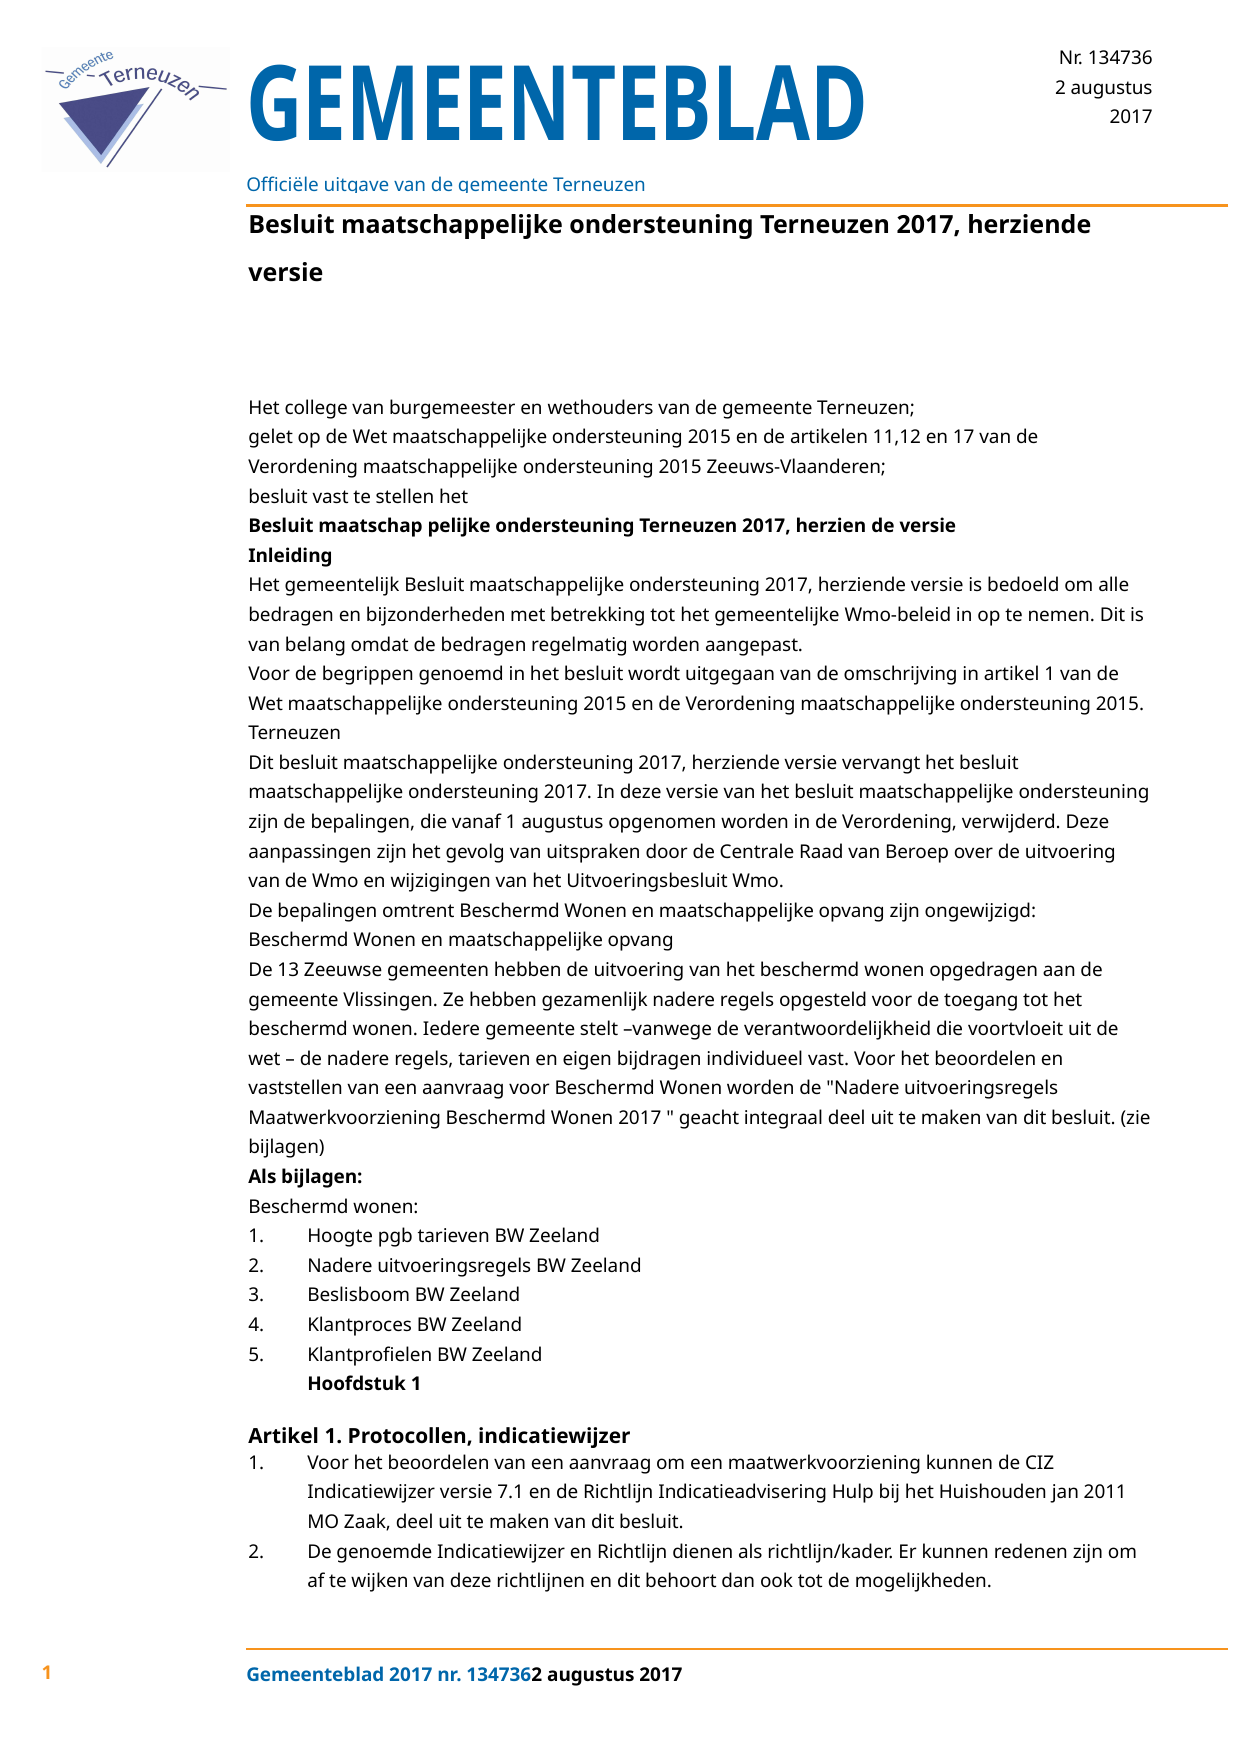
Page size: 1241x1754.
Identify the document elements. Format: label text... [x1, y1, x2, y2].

list Nadere uitvoeringsregels BW Zeeland [248, 1252, 1152, 1278]
list De genoemde Indicatiewijzer en Richtlijn dienen als richtlijn/kader. Er kunnen redenen zijn om af te wijken van deze richtlijnen en dit behoort dan ook tot de mogelijkheden. [248, 1538, 1152, 1593]
text gelet op de Wet maatschappelijke ondersteuning 2015 en de artikelen 11,12 en 17 van de Verordening maatschappelijke ondersteuning 2015 Zeeuws-Vlaanderen; [248, 424, 1152, 479]
text Besluit maatschappelijke ondersteuning Terneuzen 2017, herziende versie [248, 207, 1152, 288]
text Dit besluit maatschappelijke ondersteuning 2017, herziende versie vervangt het besluit maatschappelijke ondersteuning 2017. In deze versie van het besluit maatschappelijke ondersteuning zijn de bepalingen, die vanaf 1 augustus opgenomen worden in de Verordening, verwijderd. Deze aanpassingen zijn het gevolg van uitspraken door de Centrale Raad van Beroep over de uitvoering van de Wmo en wijzigingen van het Uitvoeringsbesluit Wmo. [248, 749, 1152, 893]
text Inleiding [248, 542, 1152, 568]
text Als bijlagen: [248, 1163, 1152, 1189]
text Voor de begrippen genoemd in het besluit wordt uitgegaan van de omschrijving in artikel 1 van de Wet maatschappelijke ondersteuning 2015 en de Verordening maatschappelijke ondersteuning 2015. Terneuzen [248, 660, 1152, 745]
list Voor het beoordelen van een aanvraag om een maatwerkvoorziening kunnen de CIZ Indicatiewijzer versie 7.1 en de Richtlijn Indicatieadvisering Hulp bij het Huishouden jan 2011 MO Zaak, deel uit te maken van dit besluit. [248, 1449, 1152, 1534]
text Besluit maatschap pelijke ondersteuning Terneuzen 2017, herzien de versie [248, 512, 1152, 538]
list Klantprofielen BW Zeeland [248, 1341, 1152, 1366]
list Hoogte pgb tarieven BW Zeeland [248, 1222, 1152, 1248]
list Beslisboom BW Zeeland [248, 1282, 1152, 1307]
text Artikel 1. Protocollen, indicatiewijzer [248, 1421, 1152, 1449]
text Het gemeentelijk Besluit maatschappelijke ondersteuning 2017, herziende versie is bedoeld om alle bedragen en bijzonderheden met betrekking tot het gemeentelijke Wmo-beleid in op te nemen. Dit is van belang omdat de bedragen regelmatig worden aangepast. [248, 572, 1152, 656]
text besluit vast te stellen het [248, 483, 1152, 508]
list Hoofdstuk 1 [248, 1370, 1152, 1396]
text Het college van burgemeester en wethouders van de gemeente Terneuzen; [248, 394, 1152, 420]
text Beschermd Wonen en maatschappelijke opvang [248, 927, 1152, 952]
text De 13 Zeeuwse gemeenten hebben de uitvoering van het beschermd wonen opgedragen aan de gemeente Vlissingen. Ze hebben gezamenlijk nadere regels opgesteld voor de toegang tot het beschermd wonen. Iedere gemeente stelt –vanwege de verantwoordelijkheid die voortvloeit uit de wet – de nadere regels, tarieven en eigen bijdragen individueel vast. Voor het beoordelen en vaststellen van een aanvraag voor Beschermd Wonen worden de "Nadere uitvoeringsregels Maatwerkvoorziening Beschermd Wonen 2017 " geacht integraal deel uit te maken van dit besluit. (zie bijlagen) [248, 956, 1152, 1159]
text De bepalingen omtrent Beschermd Wonen en maatschappelijke opvang zijn ongewijzigd: [248, 897, 1152, 923]
text Beschermd wonen: [248, 1193, 1152, 1218]
list Klantproces BW Zeeland [248, 1311, 1152, 1337]
picture [41, 47, 231, 172]
